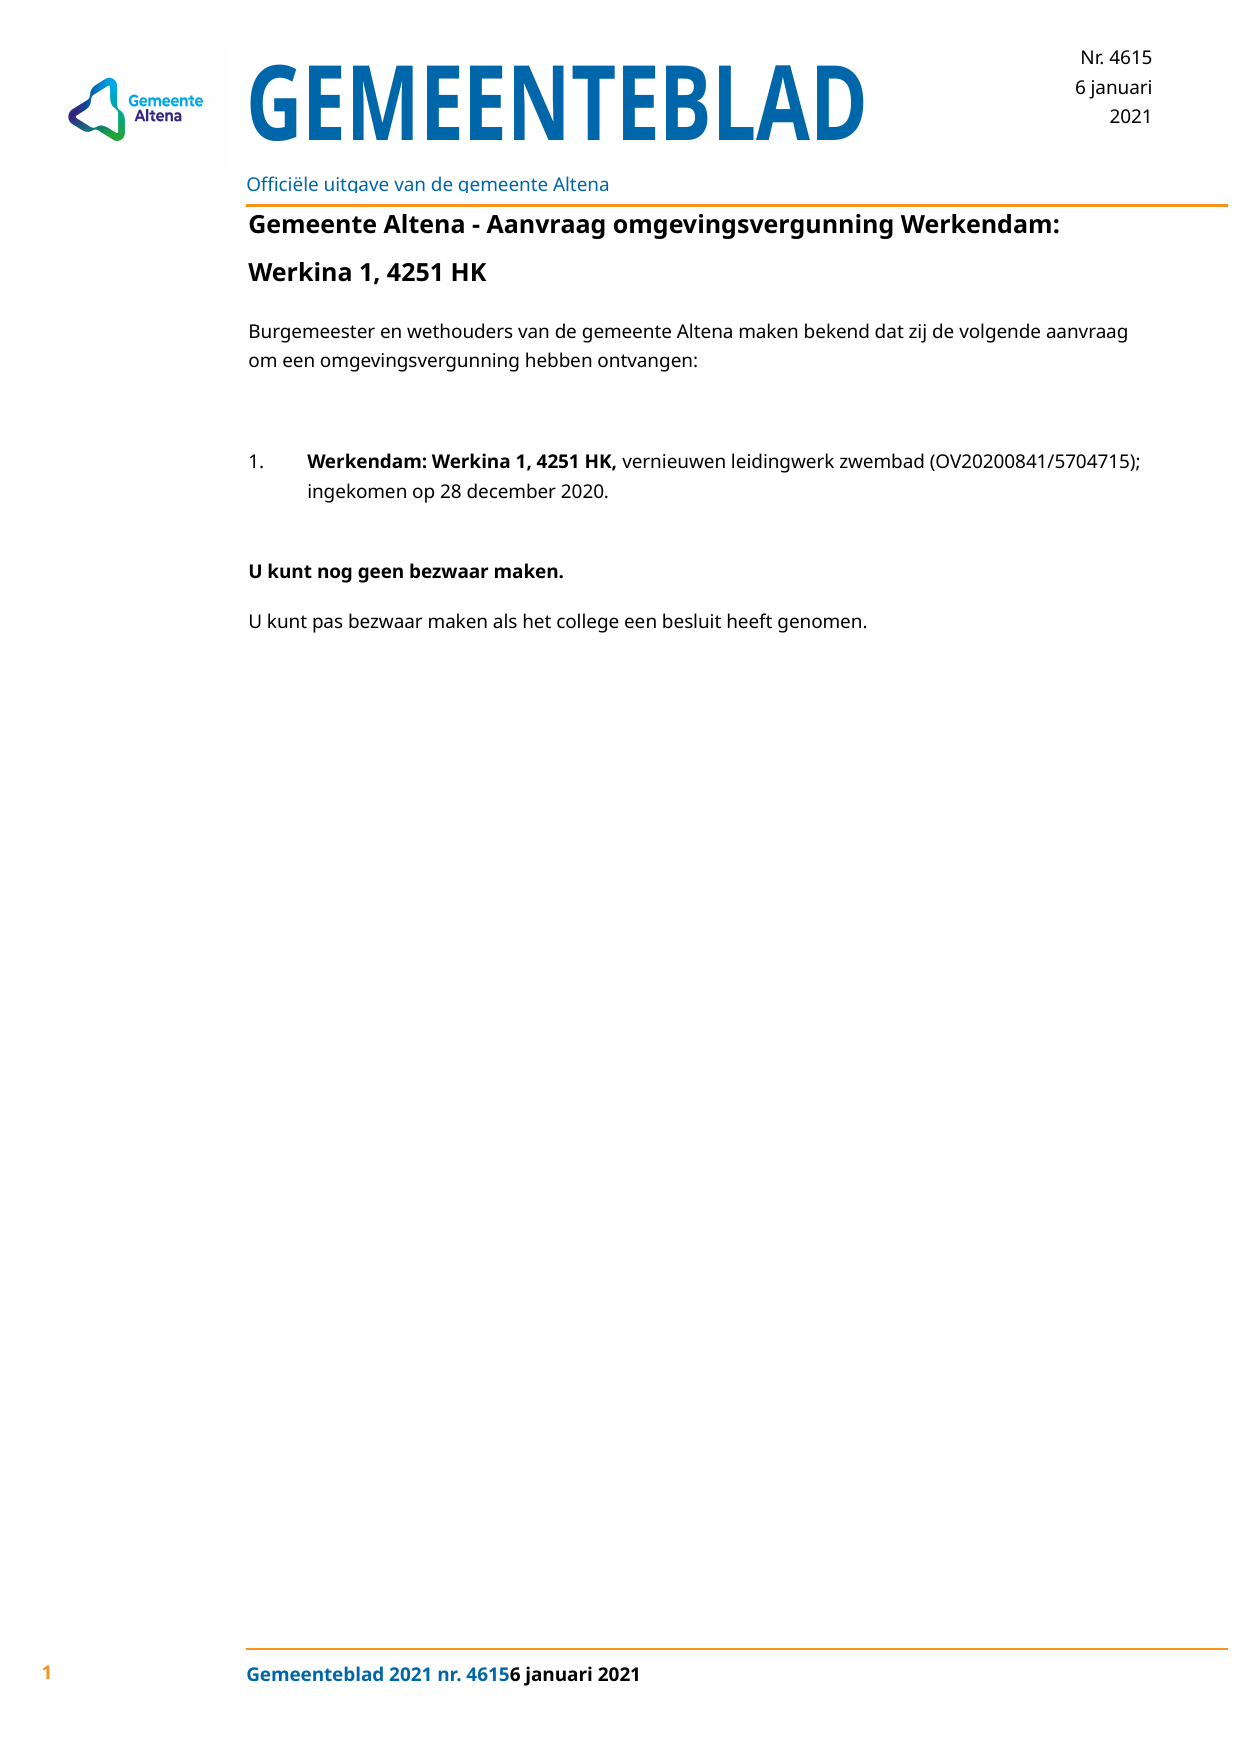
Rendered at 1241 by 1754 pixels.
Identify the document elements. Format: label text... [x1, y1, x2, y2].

text Burgemeester en wethouders van de gemeente Altena maken bekend dat zij de volgende aanvraag om een omgevingsvergunning hebben ontvangen: [248, 318, 1152, 373]
text U kunt nog geen bezwaar maken. [248, 558, 1152, 584]
list Werkendam: Werkina 1, 4251 HK, vernieuwen leidingwerk zwembad (OV20200841/5704715); ingekomen op 28 december 2020. [248, 448, 1152, 504]
text Gemeente Altena - Aanvraag omgevingsvergunning Werkendam: Werkina 1, 4251 HK [248, 207, 1152, 288]
picture [41, 47, 231, 172]
text U kunt pas bezwaar maken als het college een besluit heeft genomen. [248, 608, 1152, 634]
